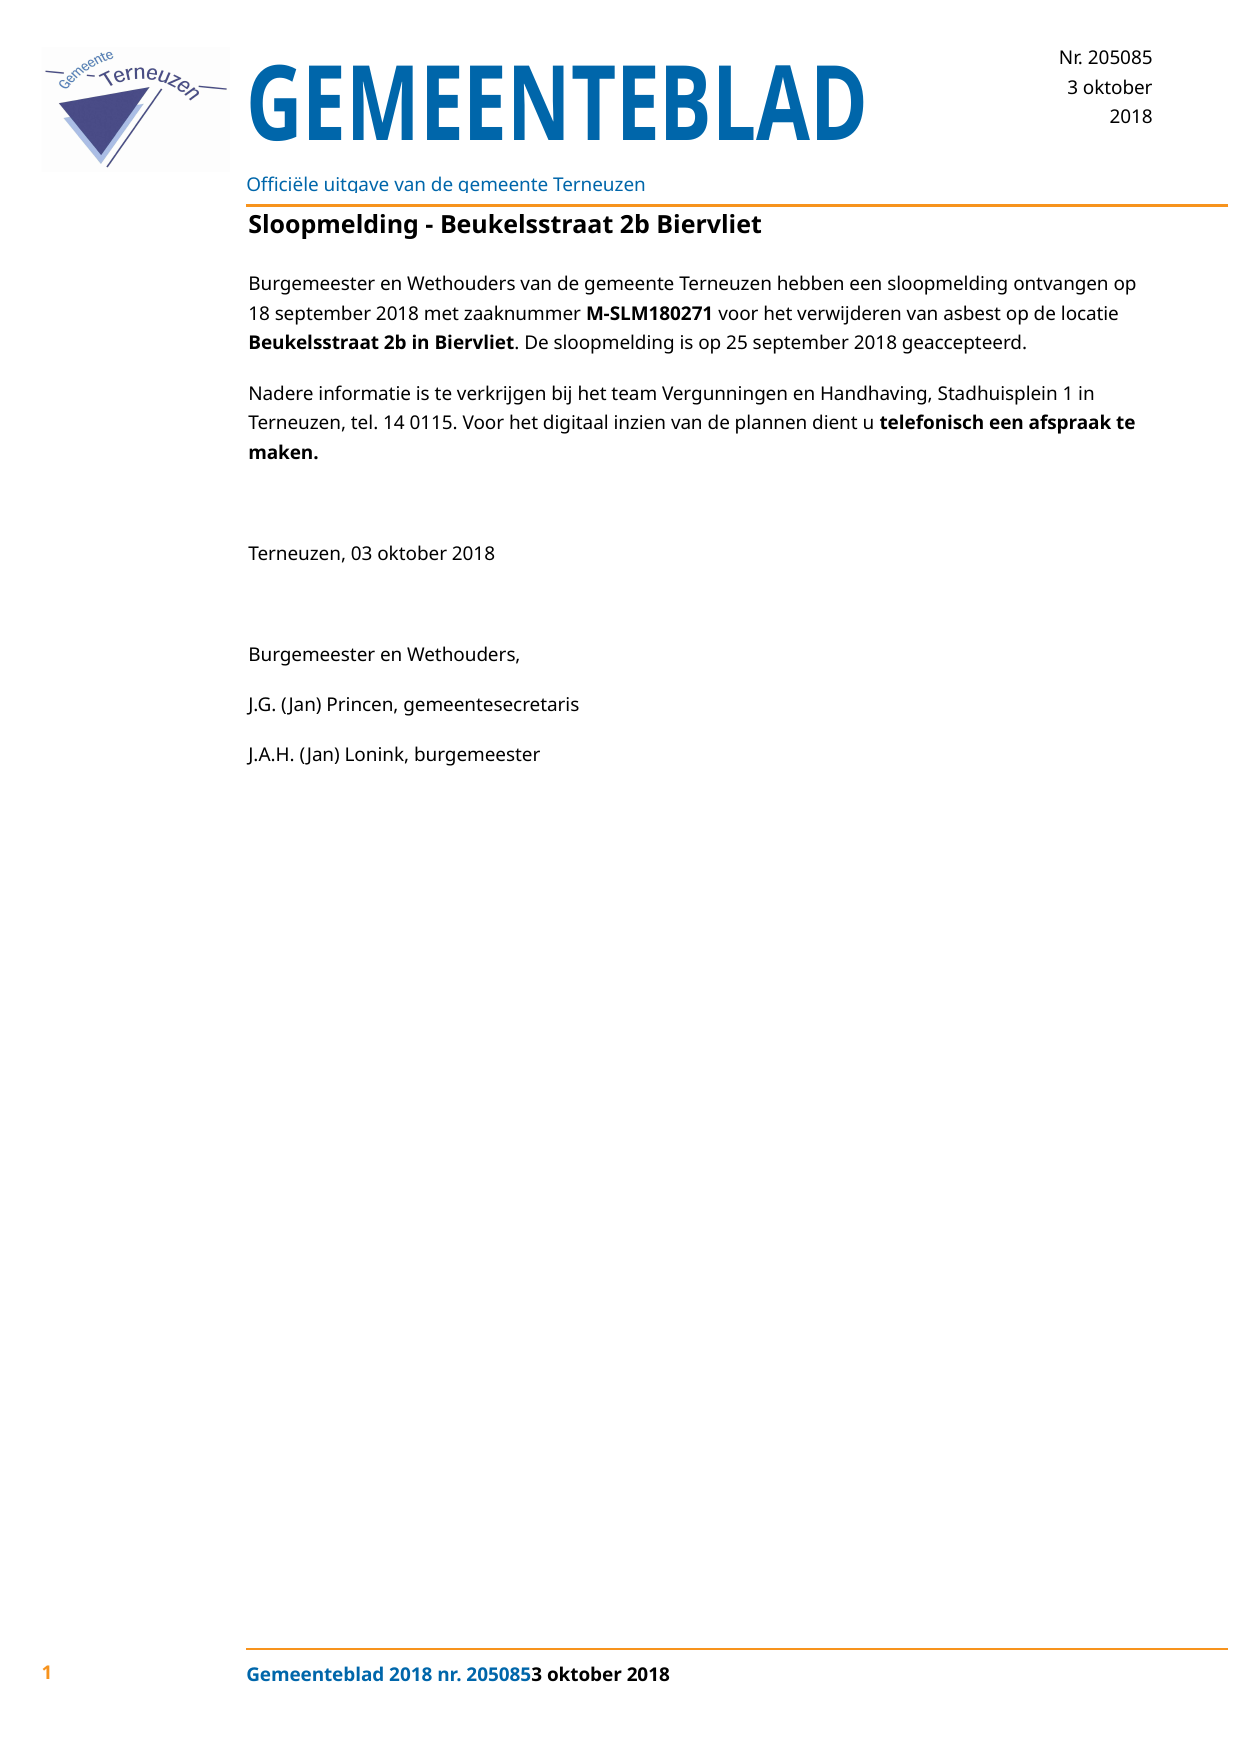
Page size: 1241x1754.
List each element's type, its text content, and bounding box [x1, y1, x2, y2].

text Burgemeester en Wethouders van de gemeente Terneuzen hebben een sloopmelding ontvangen op 18 september 2018 met zaaknummer M-SLM180271 voor het verwijderen van asbest op de locatie Beukelsstraat 2b in Biervliet. De sloopmelding is op 25 september 2018 geaccepteerd. [248, 270, 1152, 355]
text J.G. (Jan) Princen, gemeentesecretaris [248, 691, 1152, 717]
picture [41, 47, 231, 172]
text Burgemeester en Wethouders, [248, 641, 1152, 666]
text Nadere informatie is te verkrijgen bij het team Vergunningen en Handhaving, Stadhuisplein 1 in Terneuzen, tel. 14 0115. Voor het digitaal inzien van de plannen dient u telefonisch een afspraak te maken. [248, 380, 1152, 465]
text Sloopmelding - Beukelsstraat 2b Biervliet [248, 207, 1152, 241]
text J.A.H. (Jan) Lonink, burgemeester [248, 742, 1152, 767]
text Terneuzen, 03 oktober 2018 [248, 540, 1152, 566]
